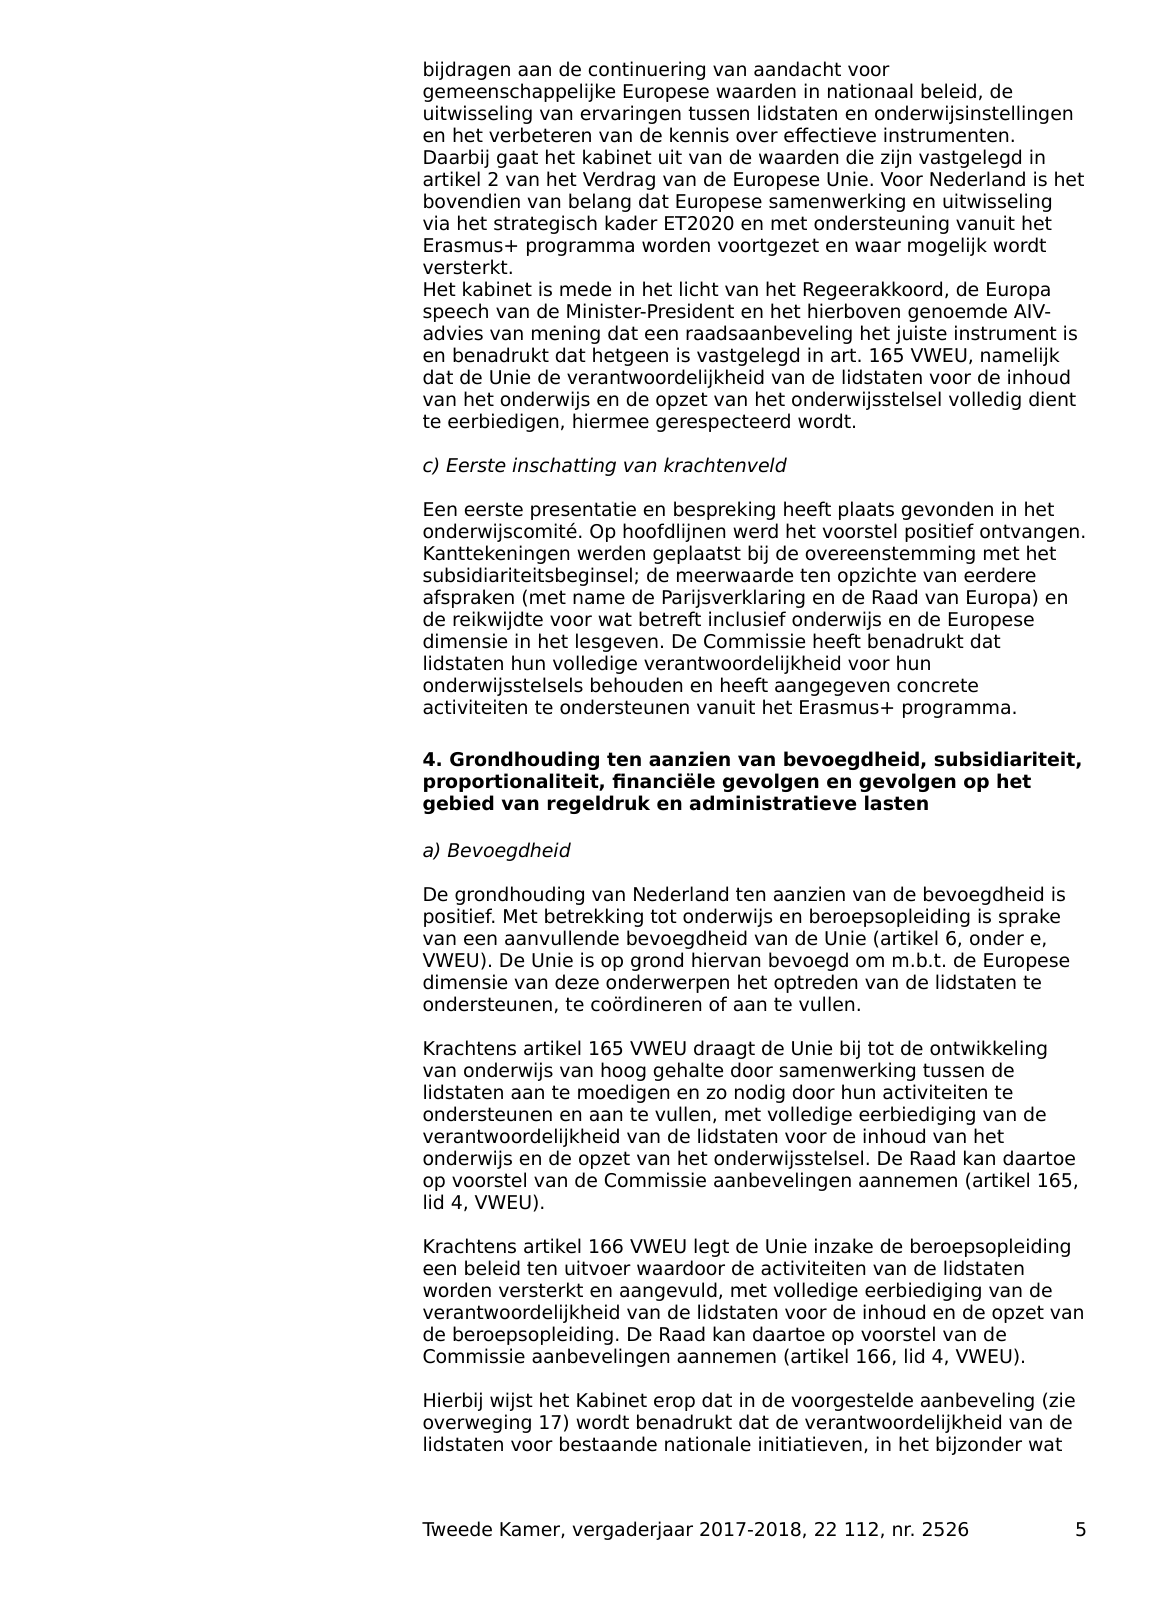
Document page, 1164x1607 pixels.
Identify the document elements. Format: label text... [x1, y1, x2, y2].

text De grondhouding van Nederland ten aanzien van de bevoegdheid is positief. Met betrekking tot onderwijs en beroepsopleiding is sprake van een aanvullende bevoegdheid van de Unie (artikel 6, onder e, VWEU). De Unie is op grond hiervan bevoegd om m.b.t. de Europese dimensie van deze onderwerpen het optreden van de lidstaten te ondersteunen, te coördineren of aan te vullen. [422, 884, 1087, 1016]
text Hierbij wijst het Kabinet erop dat in de voorgestelde aanbeveling (zie overweging 17) wordt benadrukt dat de verantwoordelijkheid van de lidstaten voor bestaande nationale initiatieven, in het bijzonder wat [422, 1390, 1087, 1456]
text Een eerste presentatie en bespreking heeft plaats gevonden in het onderwijscomité. Op hoofdlijnen werd het voorstel positief ontvangen. Kanttekeningen werden geplaatst bij de overeenstemming met het subsidiariteitsbeginsel; de meerwaarde ten opzichte van eerdere afspraken (met name de Parijsverklaring en de Raad van Europa) en de reikwijdte voor wat betreft inclusief onderwijs en de Europese dimensie in het lesgeven. De Commissie heeft benadrukt dat lidstaten hun volledige verantwoordelijkheid voor hun onderwijsstelsels behouden en heeft aangegeven concrete activiteiten te ondersteunen vanuit het Erasmus+ programma. [422, 499, 1087, 719]
subtitle c) Eerste inschatting van krachtenveld [422, 455, 1087, 477]
subtitle a) Bevoegdheid [422, 840, 1087, 862]
text bijdragen aan de continuering van aandacht voor gemeenschappelijke Europese waarden in nationaal beleid, de uitwisseling van ervaringen tussen lidstaten en onderwijsinstellingen en het verbeteren van de kennis over effectieve instrumenten. Daarbij gaat het kabinet uit van de waarden die zijn vastgelegd in artikel 2 van het Verdrag van de Europese Unie. Voor Nederland is het bovendien van belang dat Europese samenwerking en uitwisseling via het strategisch kader ET2020 en met ondersteuning vanuit het Erasmus+ programma worden voortgezet en waar mogelijk wordt versterkt. [422, 59, 1087, 279]
text Het kabinet is mede in het licht van het Regeerakkoord, de Europa speech van de Minister-President en het hierboven genoemde AIV-advies van mening dat een raadsaanbeveling het juiste instrument is en benadrukt dat hetgeen is vastgelegd in art. 165 VWEU, namelijk dat de Unie de verantwoordelijkheid van de lidstaten voor de inhoud van het onderwijs en de opzet van het onderwijsstelsel volledig dient te eerbiedigen, hiermee gerespecteerd wordt. [422, 279, 1087, 433]
text Krachtens artikel 166 VWEU legt de Unie inzake de beroepsopleiding een beleid ten uitvoer waardoor de activiteiten van de lidstaten worden versterkt en aangevuld, met volledige eerbiediging van de verantwoordelijkheid van de lidstaten voor de inhoud en de opzet van de beroepsopleiding. De Raad kan daartoe op voorstel van de Commissie aanbevelingen aannemen (artikel 166, lid 4, VWEU). [422, 1236, 1087, 1368]
text Krachtens artikel 165 VWEU draagt de Unie bij tot de ontwikkeling van onderwijs van hoog gehalte door samenwerking tussen de lidstaten aan te moedigen en zo nodig door hun activiteiten te ondersteunen en aan te vullen, met volledige eerbiediging van de verantwoordelijkheid van de lidstaten voor de inhoud van het onderwijs en de opzet van het onderwijsstelsel. De Raad kan daartoe op voorstel van de Commissie aanbevelingen aannemen (artikel 165, lid 4, VWEU). [422, 1038, 1087, 1214]
subtitle 4. Grondhouding ten aanzien van bevoegdheid, subsidiariteit, proportionaliteit, financiële gevolgen en gevolgen op het gebied van regeldruk en administratieve lasten [422, 749, 1087, 815]
